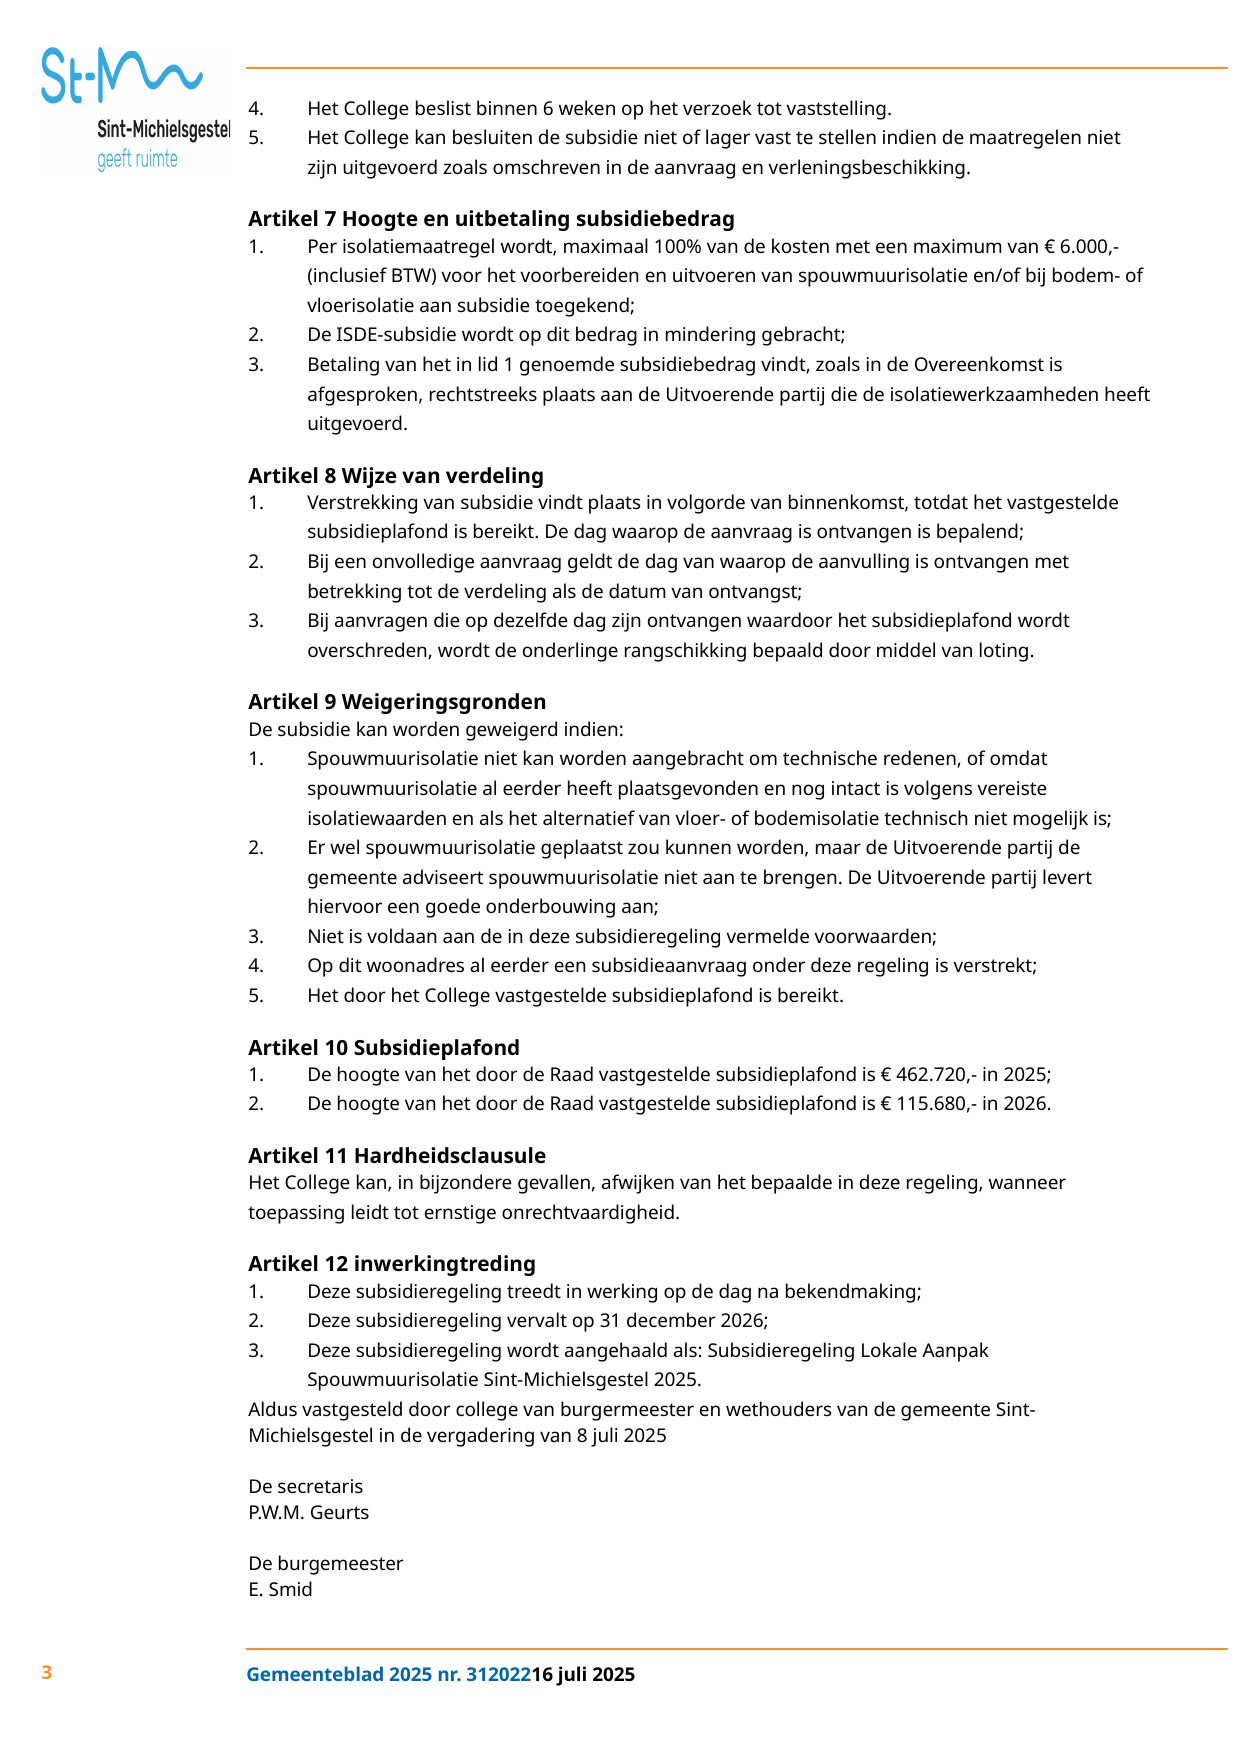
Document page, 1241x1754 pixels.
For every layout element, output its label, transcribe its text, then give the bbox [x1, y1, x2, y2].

text P.W.M. Geurts [248, 1499, 1152, 1525]
text Artikel 9 Weigeringsgronden [248, 687, 1152, 716]
list Op dit woonadres al eerder een subsidieaanvraag onder deze regeling is verstrekt; [248, 953, 1152, 978]
list Betaling van het in lid 1 genoemde subsidiebedrag vindt, zoals in de Overeenkomst is afgesproken, rechtstreeks plaats aan de Uitvoerende partij die de isolatiewerkzaamheden heeft uitgevoerd. [248, 351, 1152, 436]
text Artikel 11 Hardheidsclausule [248, 1141, 1152, 1169]
list Het College beslist binnen 6 weken op het verzoek tot vaststelling. [248, 95, 1152, 121]
list Deze subsidieregeling vervalt op 31 december 2026; [248, 1307, 1152, 1333]
text E. Smid [248, 1576, 1152, 1602]
text Artikel 7 Hoogte en uitbetaling subsidiebedrag [248, 204, 1152, 233]
list Bij aanvragen die op dezelfde dag zijn ontvangen waardoor het subsidieplafond wordt overschreden, wordt de onderlinge rangschikking bepaald door middel van loting. [248, 607, 1152, 663]
list Het College kan besluiten de subsidie niet of lager vast te stellen indien de maatregelen niet zijn uitgevoerd zoals omschreven in de aanvraag en verleningsbeschikking. [248, 124, 1152, 180]
text Artikel 8 Wijze van verdeling [248, 461, 1152, 489]
text Artikel 12 inwerkingtreding [248, 1249, 1152, 1278]
text Aldus vastgesteld door college van burgermeester en wethouders van de gemeente Sint-Michielsgestel in de vergadering van 8 juli 2025 [248, 1396, 1152, 1448]
list Bij een onvolledige aanvraag geldt de dag van waarop de aanvulling is ontvangen met betrekking tot de verdeling als de datum van ontvangst; [248, 548, 1152, 604]
picture [41, 47, 231, 172]
text Het College kan, in bijzondere gevallen, afwijken van het bepaalde in deze regeling, wanneer toepassing leidt tot ernstige onrechtvaardigheid. [248, 1169, 1152, 1225]
list De ISDE-subsidie wordt op dit bedrag in mindering gebracht; [248, 322, 1152, 347]
list De hoogte van het door de Raad vastgestelde subsidieplafond is € 115.680,- in 2026. [248, 1091, 1152, 1116]
list Verstrekking van subsidie vindt plaats in volgorde van binnenkomst, totdat het vastgestelde subsidieplafond is bereikt. De dag waarop de aanvraag is ontvangen is bepalend; [248, 489, 1152, 544]
list Per isolatiemaatregel wordt, maximaal 100% van de kosten met een maximum van € 6.000,- (inclusief BTW) voor het voorbereiden en uitvoeren van spouwmuurisolatie en/of bij bodem- of vloerisolatie aan subsidie toegekend; [248, 233, 1152, 318]
text De secretaris [248, 1473, 1152, 1499]
list Niet is voldaan aan de in deze subsidieregeling vermelde voorwaarden; [248, 923, 1152, 949]
text Artikel 10 Subsidieplafond [248, 1033, 1152, 1061]
list Spouwmuurisolatie niet kan worden aangebracht om technische redenen, of omdat spouwmuurisolatie al eerder heeft plaatsgevonden en nog intact is volgens vereiste isolatiewaarden en als het alternatief van vloer- of bodemisolatie technisch niet mogelijk is; [248, 746, 1152, 830]
text De subsidie kan worden geweigerd indien: [248, 716, 1152, 742]
list De hoogte van het door de Raad vastgestelde subsidieplafond is € 462.720,- in 2025; [248, 1061, 1152, 1087]
list Er wel spouwmuurisolatie geplaatst zou kunnen worden, maar de Uitvoerende partij de gemeente adviseert spouwmuurisolatie niet aan te brengen. De Uitvoerende partij levert hiervoor een goede onderbouwing aan; [248, 834, 1152, 919]
list Deze subsidieregeling treedt in werking op de dag na bekendmaking; [248, 1278, 1152, 1304]
text De burgemeester [248, 1551, 1152, 1576]
list Deze subsidieregeling wordt aangehaald als: Subsidieregeling Lokale Aanpak Spouwmuurisolatie Sint-Michielsgestel 2025. [248, 1337, 1152, 1392]
list Het door het College vastgestelde subsidieplafond is bereikt. [248, 982, 1152, 1008]
